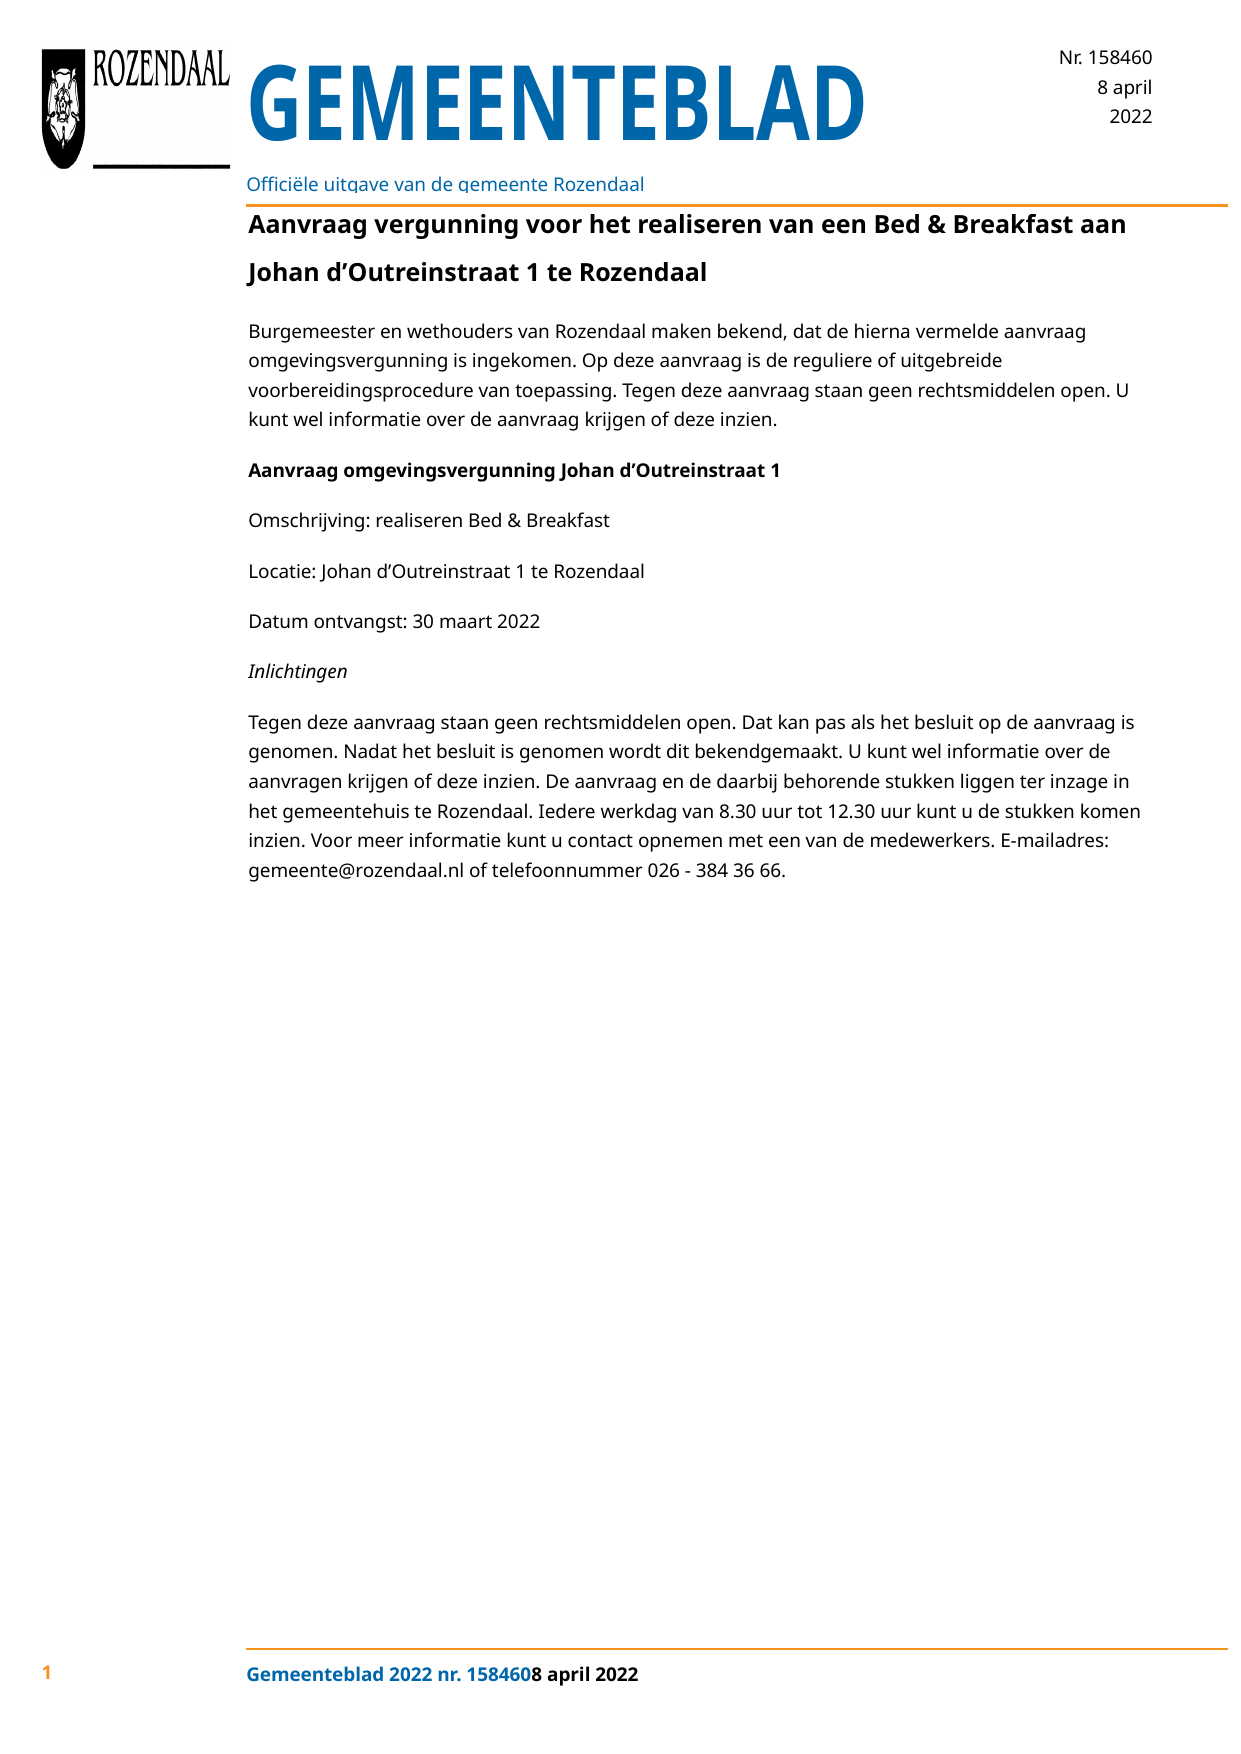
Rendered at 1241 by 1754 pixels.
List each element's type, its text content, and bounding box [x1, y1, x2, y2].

text Tegen deze aanvraag staan geen rechtsmiddelen open. Dat kan pas als het besluit op de aanvraag is genomen. Nadat het besluit is genomen wordt dit bekendgemaakt. U kunt wel informatie over de aanvragen krijgen of deze inzien. De aanvraag en de daarbij behorende stukken liggen ter inzage in het gemeentehuis te Rozendaal. Iedere werkdag van 8.30 uur tot 12.30 uur kunt u de stukken komen inzien. Voor meer informatie kunt u contact opnemen met een van de medewerkers. E-mailadres: gemeente@rozendaal.nl of telefoonnummer 026 - 384 36 66. [248, 709, 1152, 883]
text Burgemeester en wethouders van Rozendaal maken bekend, dat de hierna vermelde aanvraag omgevingsvergunning is ingekomen. Op deze aanvraag is de reguliere of uitgebreide voorbereidingsprocedure van toepassing. Tegen deze aanvraag staan geen rechtsmiddelen open. U kunt wel informatie over de aanvraag krijgen of deze inzien. [248, 318, 1152, 432]
picture [41, 47, 231, 172]
text Datum ontvangst: 30 maart 2022 [248, 608, 1152, 634]
text Aanvraag vergunning voor het realiseren van een Bed & Breakfast aan Johan d’Outreinstraat 1 te Rozendaal [248, 207, 1152, 288]
text Aanvraag omgevingsvergunning Johan d’Outreinstraat 1 [248, 457, 1152, 483]
text Inlichtingen [248, 659, 1152, 684]
text Omschrijving: realiseren Bed & Breakfast [248, 507, 1152, 533]
text Locatie: Johan d’Outreinstraat 1 te Rozendaal [248, 558, 1152, 584]
